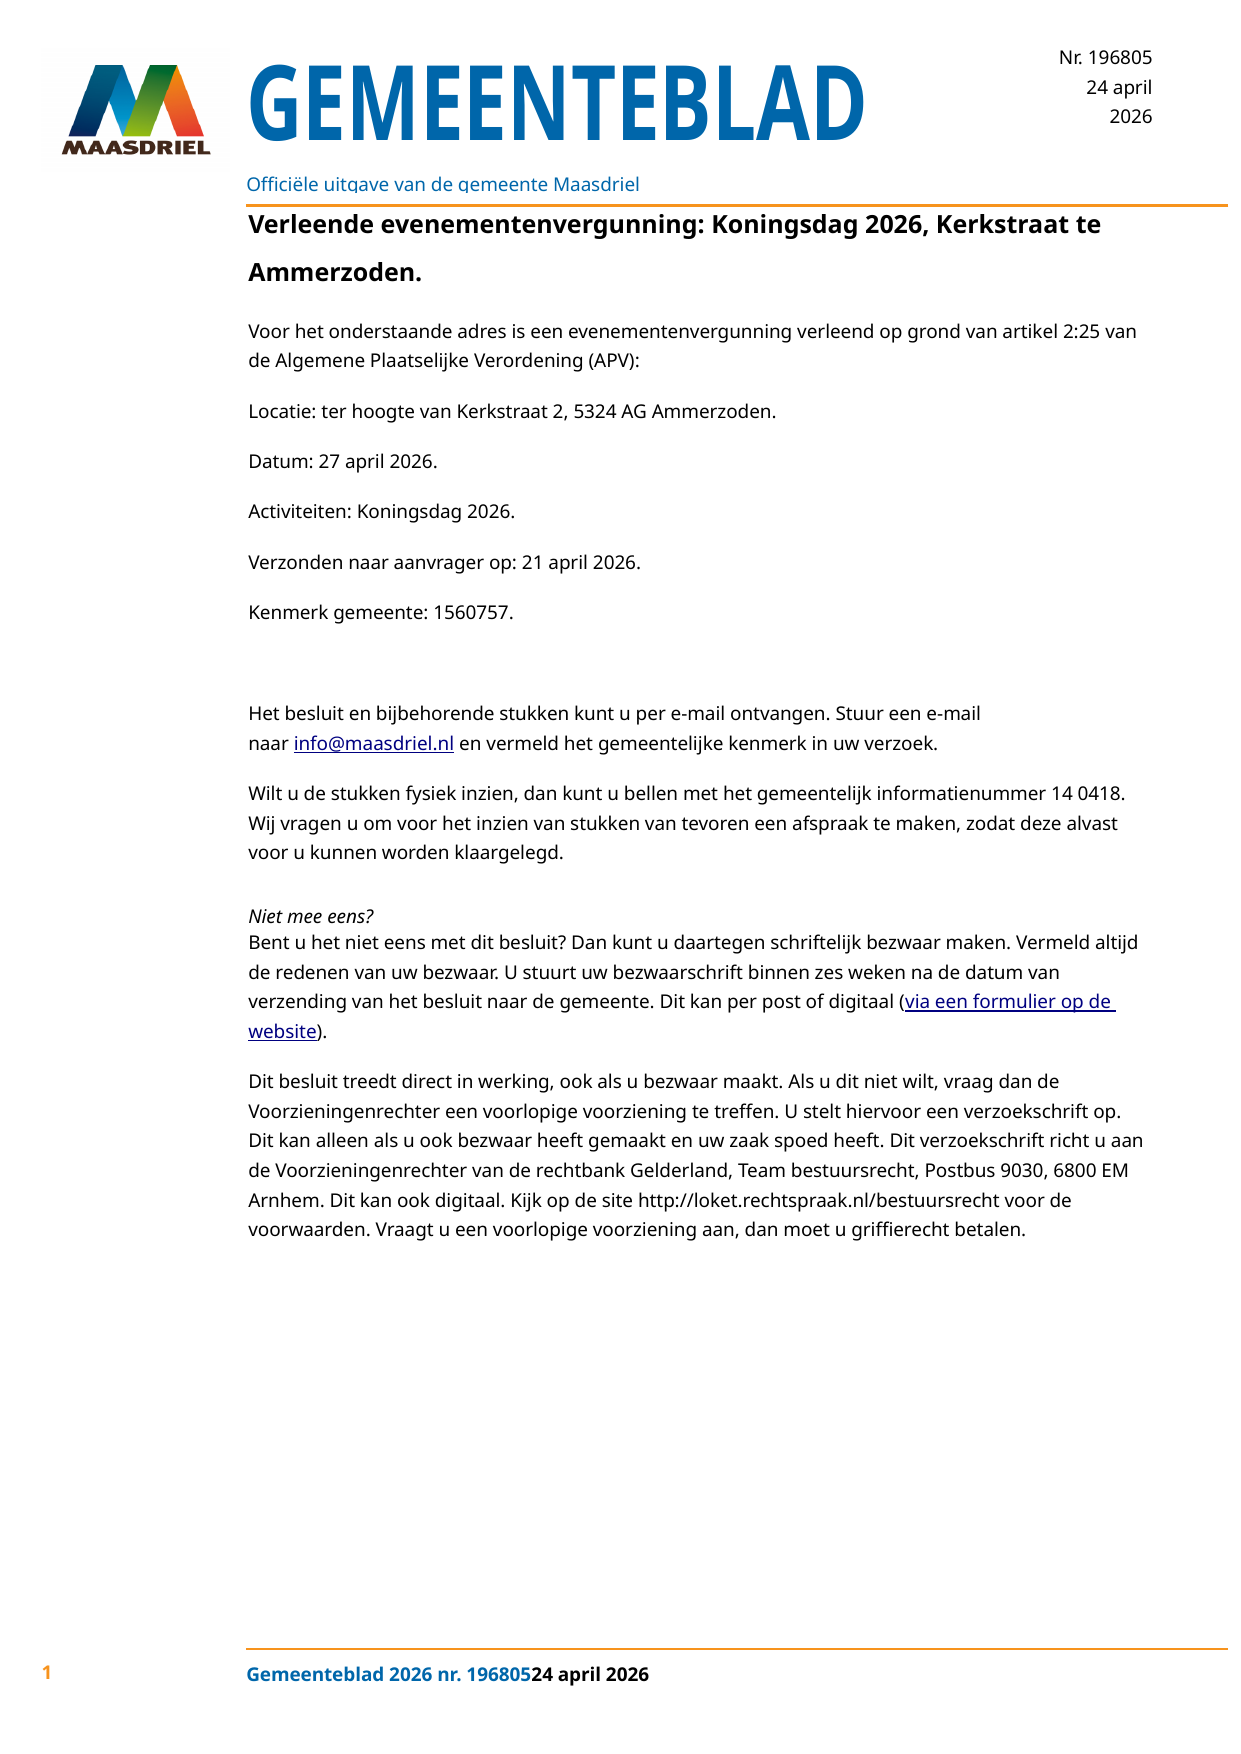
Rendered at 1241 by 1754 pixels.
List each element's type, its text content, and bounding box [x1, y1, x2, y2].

picture [41, 47, 231, 172]
text Niet mee eens? [248, 903, 1152, 929]
text Kenmerk gemeente: 1560757. [248, 599, 1152, 625]
text Bent u het niet eens met dit besluit? Dan kunt u daartegen schriftelijk bezwaar maken. Vermeld altijd de redenen van uw bezwaar. U stuurt uw bezwaarschrift binnen zes weken na de datum van verzending van het besluit naar de gemeente. Dit kan per post of digitaal (via een formulier op de website). [248, 929, 1152, 1044]
text Wilt u de stukken fysiek inzien, dan kunt u bellen met het gemeentelijk informatienummer 14 0418. Wij vragen u om voor het inzien van stukken van tevoren een afspraak te maken, zodat deze alvast voor u kunnen worden klaargelegd. [248, 780, 1152, 865]
text Verleende evenementenvergunning: Koningsdag 2026, Kerkstraat te Ammerzoden. [248, 207, 1152, 288]
text Verzonden naar aanvrager op: 21 april 2026. [248, 549, 1152, 575]
text Het besluit en bijbehorende stukken kunt u per e-mail ontvangen. Stuur een e-mail naar info@maasdriel.nl en vermeld het gemeentelijke kenmerk in uw verzoek. [248, 700, 1152, 756]
text Locatie: ter hoogte van Kerkstraat 2, 5324 AG Ammerzoden. [248, 398, 1152, 424]
text Activiteiten: Koningsdag 2026. [248, 499, 1152, 524]
text Datum: 27 april 2026. [248, 448, 1152, 474]
text Voor het onderstaande adres is een evenementenvergunning verleend op grond van artikel 2:25 van de Algemene Plaatselijke Verordening (APV): [248, 318, 1152, 373]
text Dit besluit treedt direct in werking, ook als u bezwaar maakt. Als u dit niet wilt, vraag dan de Voorzieningenrechter een voorlopige voorziening te treffen. U stelt hiervoor een verzoekschrift op. Dit kan alleen als u ook bezwaar heeft gemaakt en uw zaak spoed heeft. Dit verzoekschrift richt u aan de Voorzieningenrechter van de rechtbank Gelderland, Team bestuursrecht, Postbus 9030, 6800 EM Arnhem. Dit kan ook digitaal. Kijk op de site http://loket.rechtspraak.nl/bestuursrecht voor de voorwaarden. Vraagt u een voorlopige voorziening aan, dan moet u griffierecht betalen. [248, 1068, 1152, 1242]
